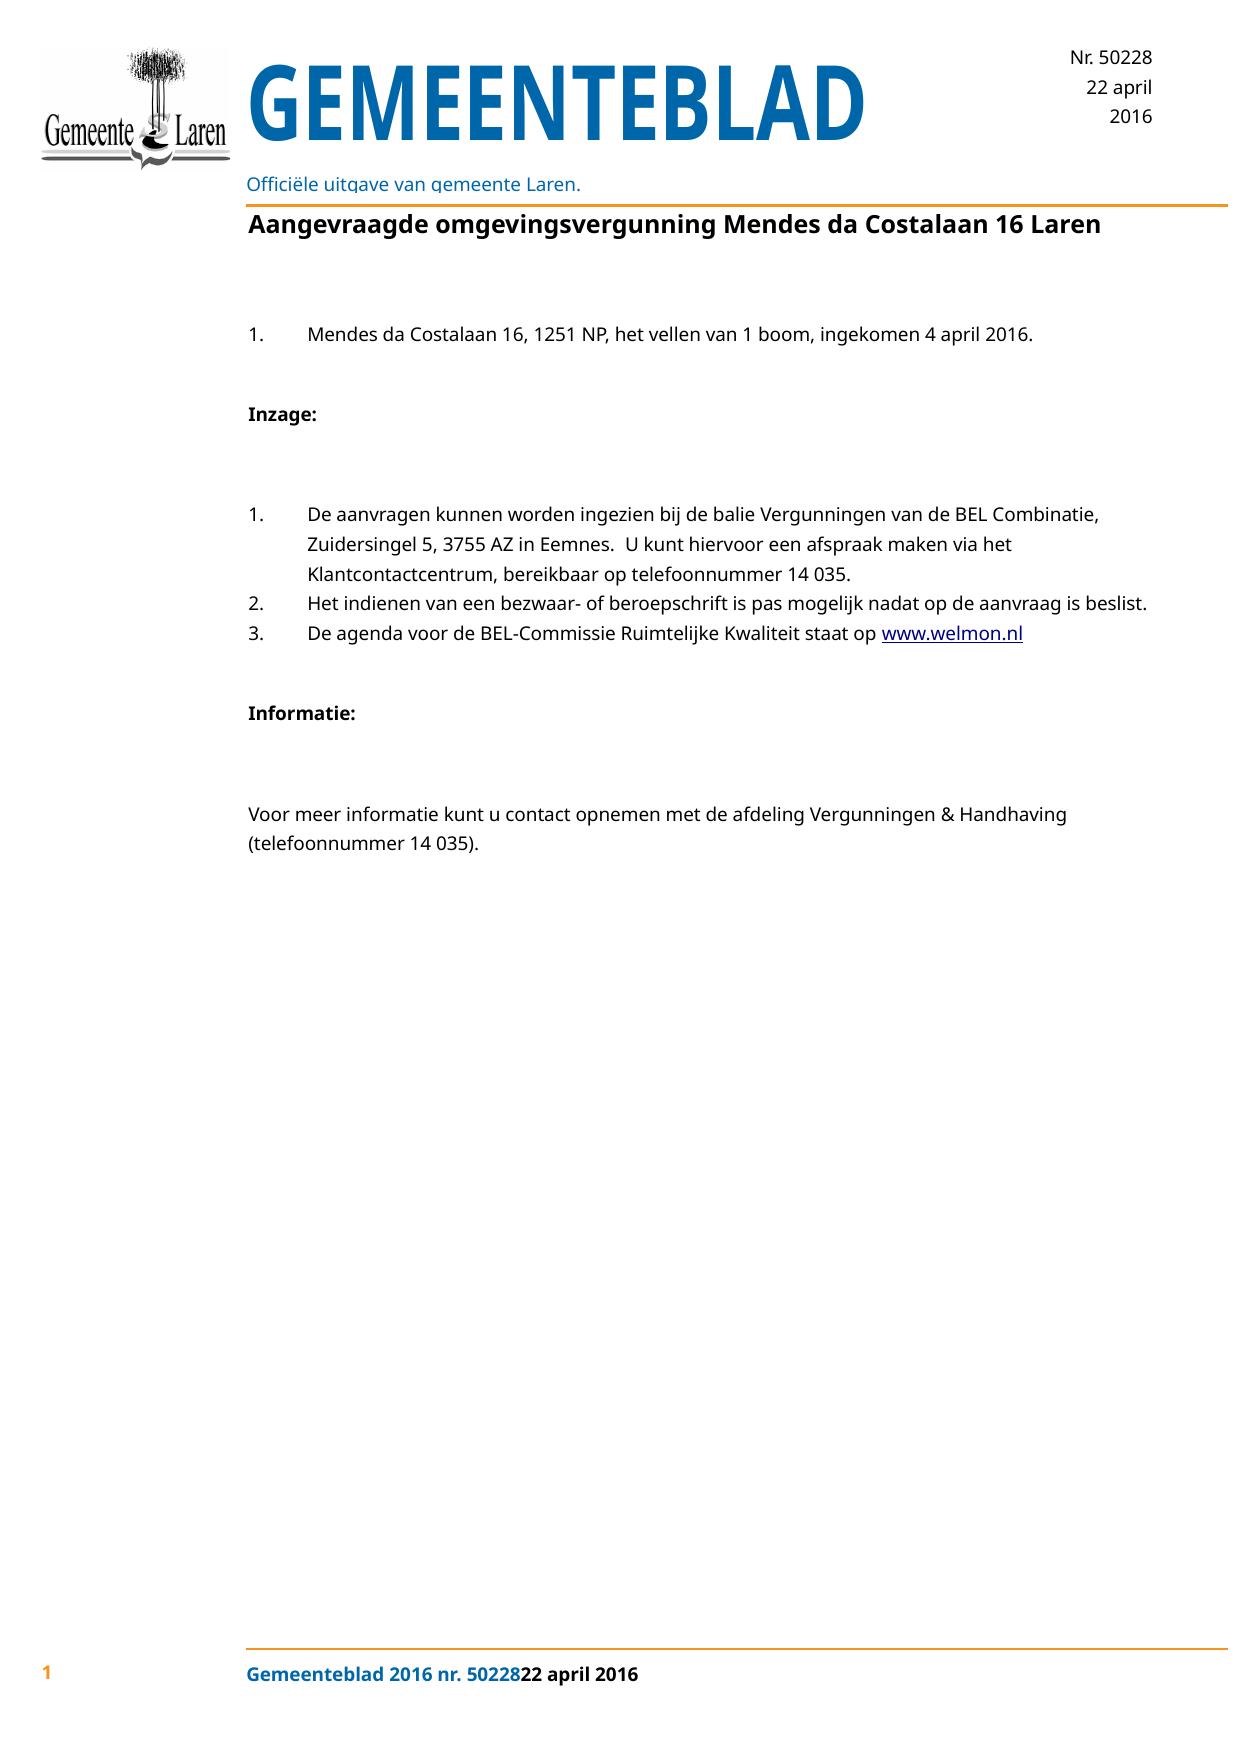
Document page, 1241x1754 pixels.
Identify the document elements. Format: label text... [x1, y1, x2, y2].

list De aanvragen kunnen worden ingezien bij de balie Vergunningen van de BEL Combinatie, Zuidersingel 5, 3755 AZ in Eemnes. U kunt hiervoor een afspraak maken via het Klantcontactcentrum, bereikbaar op telefoonnummer 14 035. [248, 502, 1152, 586]
text Voor meer informatie kunt u contact opnemen met de afdeling Vergunningen & Handhaving (telefoonnummer 14 035). [248, 801, 1152, 856]
list Mendes da Costalaan 16, 1251 NP, het vellen van 1 boom, ingekomen 4 april 2016. [248, 321, 1152, 346]
text Informatie: [248, 700, 1152, 726]
text Inzage: [248, 401, 1152, 426]
list De agenda voor de BEL-Commissie Ruimtelijke Kwaliteit staat op www.welmon.nl [248, 620, 1152, 646]
text Aangevraagde omgevingsvergunning Mendes da Costalaan 16 Laren [248, 207, 1152, 241]
list Het indienen van een bezwaar- of beroepschrift is pas mogelijk nadat op de aanvraag is beslist. [248, 590, 1152, 616]
picture [41, 47, 231, 172]
